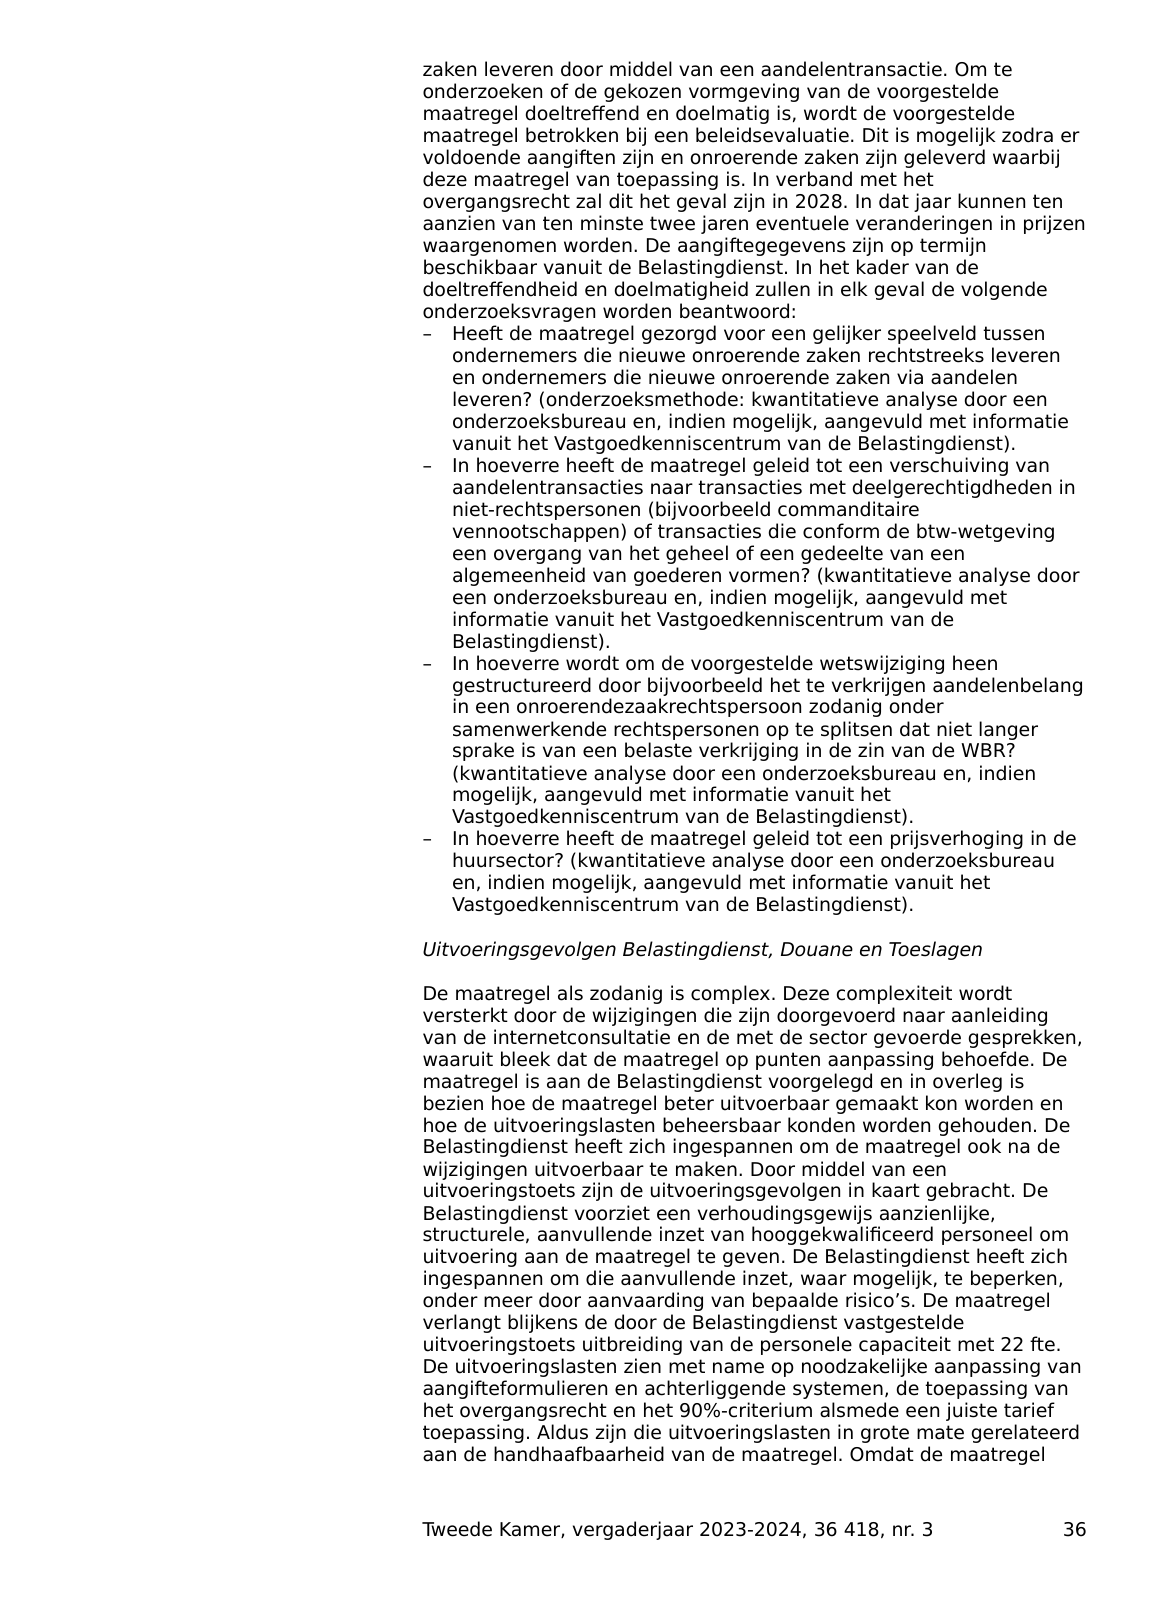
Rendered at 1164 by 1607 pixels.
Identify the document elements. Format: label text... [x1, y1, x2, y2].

text – Heeft de maatregel gezorgd voor een gelijker speelveld tussen ondernemers die nieuwe onroerende zaken rechtstreeks leveren en ondernemers die nieuwe onroerende zaken via aandelen leveren? (onderzoeksmethode: kwantitatieve analyse door een onderzoeksbureau en, indien mogelijk, aangevuld met informatie vanuit het Vastgoedkenniscentrum van de Belastingdienst). [422, 323, 1087, 455]
text – In hoeverre wordt om de voorgestelde wetswijziging heen gestructureerd door bijvoorbeeld het te verkrijgen aandelenbelang in een onroerendezaakrechtspersoon zodanig onder samenwerkende rechtspersonen op te splitsen dat niet langer sprake is van een belaste verkrijging in de zin van de WBR? (kwantitatieve analyse door een onderzoeksbureau en, indien mogelijk, aangevuld met informatie vanuit het Vastgoedkenniscentrum van de Belastingdienst). [422, 652, 1087, 828]
text zaken leveren door middel van een aandelentransactie. Om te onderzoeken of de gekozen vormgeving van de voorgestelde maatregel doeltreffend en doelmatig is, wordt de voorgestelde maatregel betrokken bij een beleidsevaluatie. Dit is mogelijk zodra er voldoende aangiften zijn en onroerende zaken zijn geleverd waarbij deze maatregel van toepassing is. In verband met het overgangsrecht zal dit het geval zijn in 2028. In dat jaar kunnen ten aanzien van ten minste twee jaren eventuele veranderingen in prijzen waargenomen worden. De aangiftegegevens zijn op termijn beschikbaar vanuit de Belastingdienst. In het kader van de doeltreffendheid en doelmatigheid zullen in elk geval de volgende onderzoeksvragen worden beantwoord: [422, 59, 1087, 323]
subtitle Uitvoeringsgevolgen Belastingdienst, Douane en Toeslagen [422, 938, 1087, 960]
text – In hoeverre heeft de maatregel geleid tot een verschuiving van aandelentransacties naar transacties met deelgerechtigdheden in niet-rechtspersonen (bijvoorbeeld commanditaire vennootschappen) of transacties die conform de btw-wetgeving een overgang van het geheel of een gedeelte van een algemeenheid van goederen vormen? (kwantitatieve analyse door een onderzoeksbureau en, indien mogelijk, aangevuld met informatie vanuit het Vastgoedkenniscentrum van de Belastingdienst). [422, 455, 1087, 652]
text De uitvoeringslasten zien met name op noodzakelijke aanpassing van aangifteformulieren en achterliggende systemen, de toepassing van het overgangsrecht en het 90%-criterium alsmede een juiste tarief toepassing. Aldus zijn die uitvoeringslasten in grote mate gerelateerd aan de handhaafbaarheid van de maatregel. Omdat de maatregel [422, 1356, 1087, 1466]
text – In hoeverre heeft de maatregel geleid tot een prijsverhoging in de huursector? (kwantitatieve analyse door een onderzoeksbureau en, indien mogelijk, aangevuld met informatie vanuit het Vastgoedkenniscentrum van de Belastingdienst). [422, 828, 1087, 916]
text De maatregel als zodanig is complex. Deze complexiteit wordt versterkt door de wijzigingen die zijn doorgevoerd naar aanleiding van de internetconsultatie en de met de sector gevoerde gesprekken, waaruit bleek dat de maatregel op punten aanpassing behoefde. De maatregel is aan de Belastingdienst voorgelegd en in overleg is bezien hoe de maatregel beter uitvoerbaar gemaakt kon worden en hoe de uitvoeringslasten beheersbaar konden worden gehouden. De Belastingdienst heeft zich ingespannen om de maatregel ook na de wijzigingen uitvoerbaar te maken. Door middel van een uitvoeringstoets zijn de uitvoeringsgevolgen in kaart gebracht. De Belastingdienst voorziet een verhoudingsgewijs aanzienlijke, structurele, aanvullende inzet van hooggekwalificeerd personeel om uitvoering aan de maatregel te geven. De Belastingdienst heeft zich ingespannen om die aanvullende inzet, waar mogelijk, te beperken, onder meer door aanvaarding van bepaalde risico’s. De maatregel verlangt blijkens de door de Belastingdienst vastgestelde uitvoeringstoets uitbreiding van de personele capaciteit met 22 fte. [422, 983, 1087, 1356]
